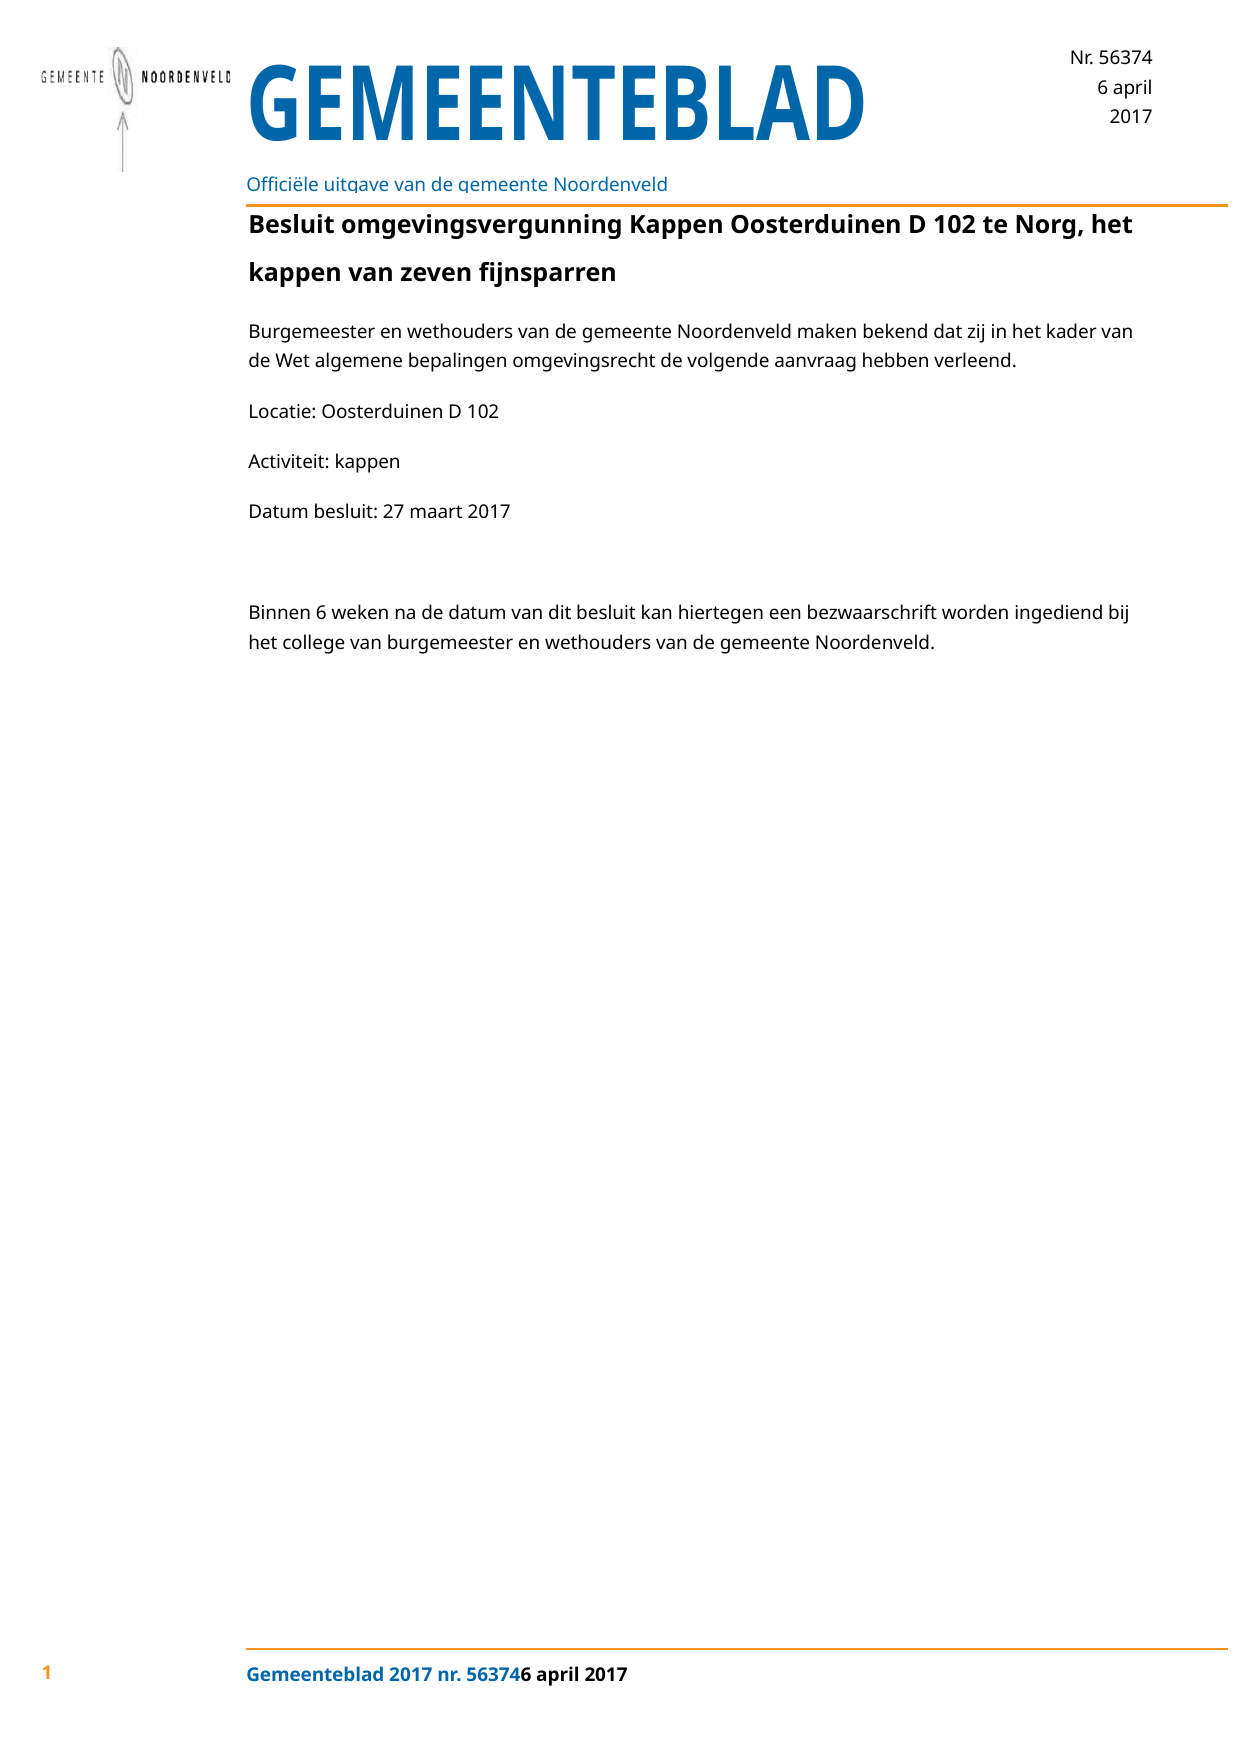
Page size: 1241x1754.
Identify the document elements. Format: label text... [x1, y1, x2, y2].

text Activiteit: kappen [248, 448, 1152, 474]
text Besluit omgevingsvergunning Kappen Oosterduinen D 102 te Norg, het kappen van zeven fijnsparren [248, 207, 1152, 288]
text Locatie: Oosterduinen D 102 [248, 398, 1152, 424]
text Burgemeester en wethouders van de gemeente Noordenveld maken bekend dat zij in het kader van de Wet algemene bepalingen omgevingsrecht de volgende aanvraag hebben verleend. [248, 318, 1152, 373]
picture [41, 47, 231, 172]
text Binnen 6 weken na de datum van dit besluit kan hiertegen een bezwaarschrift worden ingediend bij het college van burgemeester en wethouders van de gemeente Noordenveld. [248, 599, 1152, 655]
text Datum besluit: 27 maart 2017 [248, 499, 1152, 524]
